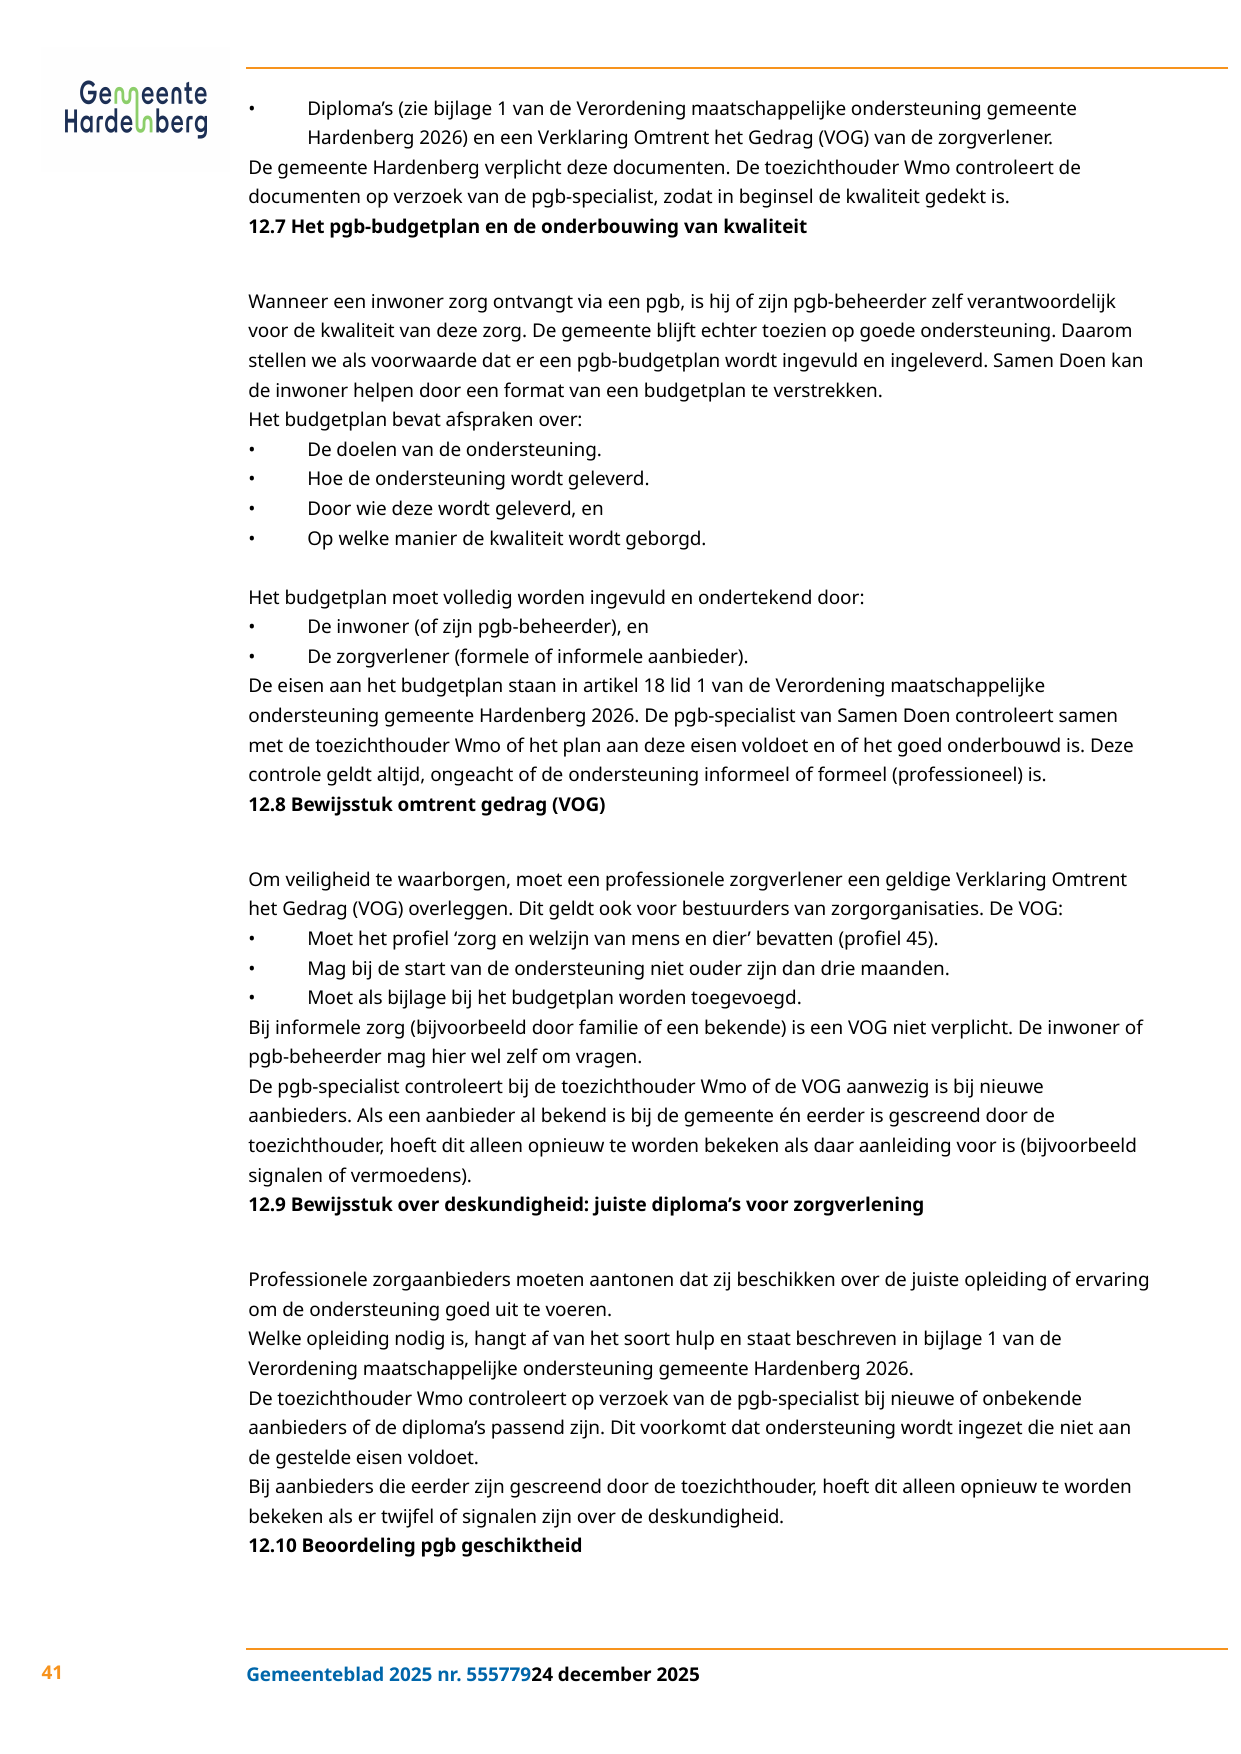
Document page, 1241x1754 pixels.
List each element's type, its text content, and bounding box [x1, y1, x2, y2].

text 12.9 Bewijsstuk over deskundigheid: juiste diploma’s voor zorgverlening [248, 1191, 1152, 1217]
text Het budgetplan bevat afspraken over: [248, 406, 1152, 432]
list Moet als bijlage bij het budgetplan worden toegevoegd. [248, 984, 1152, 1010]
text Wanneer een inwoner zorg ontvangt via een pgb, is hij of zijn pgb-beheerder zelf verantwoordelijk voor de kwaliteit van deze zorg. De gemeente blijft echter toezien op goede ondersteuning. Daarom stellen we als voorwaarde dat er een pgb-budgetplan wordt ingevuld en ingeleverd. Samen Doen kan de inwoner helpen door een format van een budgetplan te verstrekken. [248, 288, 1152, 403]
list De doelen van de ondersteuning. [248, 436, 1152, 462]
text 12.8 Bewijsstuk omtrent gedrag (VOG) [248, 791, 1152, 817]
text De toezichthouder Wmo controleert op verzoek van de pgb-specialist bij nieuwe of onbekende aanbieders of de diploma’s passend zijn. Dit voorkomt dat ondersteuning wordt ingezet die niet aan de gestelde eisen voldoet. [248, 1385, 1152, 1470]
text Bij aanbieders die eerder zijn gescreend door de toezichthouder, hoeft dit alleen opnieuw te worden bekeken als er twijfel of signalen zijn over de deskundigheid. [248, 1473, 1152, 1529]
text 12.10 Beoordeling pgb geschiktheid [248, 1533, 1152, 1558]
list Mag bij de start van de ondersteuning niet ouder zijn dan drie maanden. [248, 955, 1152, 981]
text Welke opleiding nodig is, hangt af van het soort hulp en staat beschreven in bijlage 1 van de Verordening maatschappelijke ondersteuning gemeente Hardenberg 2026. [248, 1326, 1152, 1381]
picture [41, 47, 231, 172]
text De gemeente Hardenberg verplicht deze documenten. De toezichthouder Wmo controleert de documenten op verzoek van de pgb-specialist, zodat in beginsel de kwaliteit gedekt is. [248, 154, 1152, 209]
list Hoe de ondersteuning wordt geleverd. [248, 466, 1152, 491]
list De inwoner (of zijn pgb-beheerder), en [248, 613, 1152, 639]
text Het budgetplan moet volledig worden ingevuld en ondertekend door: [248, 584, 1152, 610]
text De pgb-specialist controleert bij de toezichthouder Wmo of de VOG aanwezig is bij nieuwe aanbieders. Als een aanbieder al bekend is bij de gemeente én eerder is gescreend door de toezichthouder, hoeft dit alleen opnieuw te worden bekeken als daar aanleiding voor is (bijvoorbeeld signalen of vermoedens). [248, 1073, 1152, 1188]
text Om veiligheid te waarborgen, moet een professionele zorgverlener een geldige Verklaring Omtrent het Gedrag (VOG) overleggen. Dit geldt ook voor bestuurders van zorgorganisaties. De VOG: [248, 866, 1152, 921]
text 12.7 Het pgb-budgetplan en de onderbouwing van kwaliteit [248, 213, 1152, 239]
list Door wie deze wordt geleverd, en [248, 495, 1152, 521]
list Op welke manier de kwaliteit wordt geborgd. [248, 525, 1152, 551]
text Professionele zorgaanbieders moeten aantonen dat zij beschikken over de juiste opleiding of ervaring om de ondersteuning goed uit te voeren. [248, 1266, 1152, 1322]
text De eisen aan het budgetplan staan in artikel 18 lid 1 van de Verordening maatschappelijke ondersteuning gemeente Hardenberg 2026. De pgb-specialist van Samen Doen controleert samen met de toezichthouder Wmo of het plan aan deze eisen voldoet en of het goed onderbouwd is. Deze controle geldt altijd, ongeacht of de ondersteuning informeel of formeel (professioneel) is. [248, 673, 1152, 787]
list De zorgverlener (formele of informele aanbieder). [248, 643, 1152, 669]
list Diploma’s (zie bijlage 1 van de Verordening maatschappelijke ondersteuning gemeente Hardenberg 2026) en een Verklaring Omtrent het Gedrag (VOG) van de zorgverlener. [248, 95, 1152, 150]
list Moet het profiel ‘zorg en welzijn van mens en dier’ bevatten (profiel 45). [248, 925, 1152, 951]
text Bij informele zorg (bijvoorbeeld door familie of een bekende) is een VOG niet verplicht. De inwoner of pgb-beheerder mag hier wel zelf om vragen. [248, 1014, 1152, 1069]
